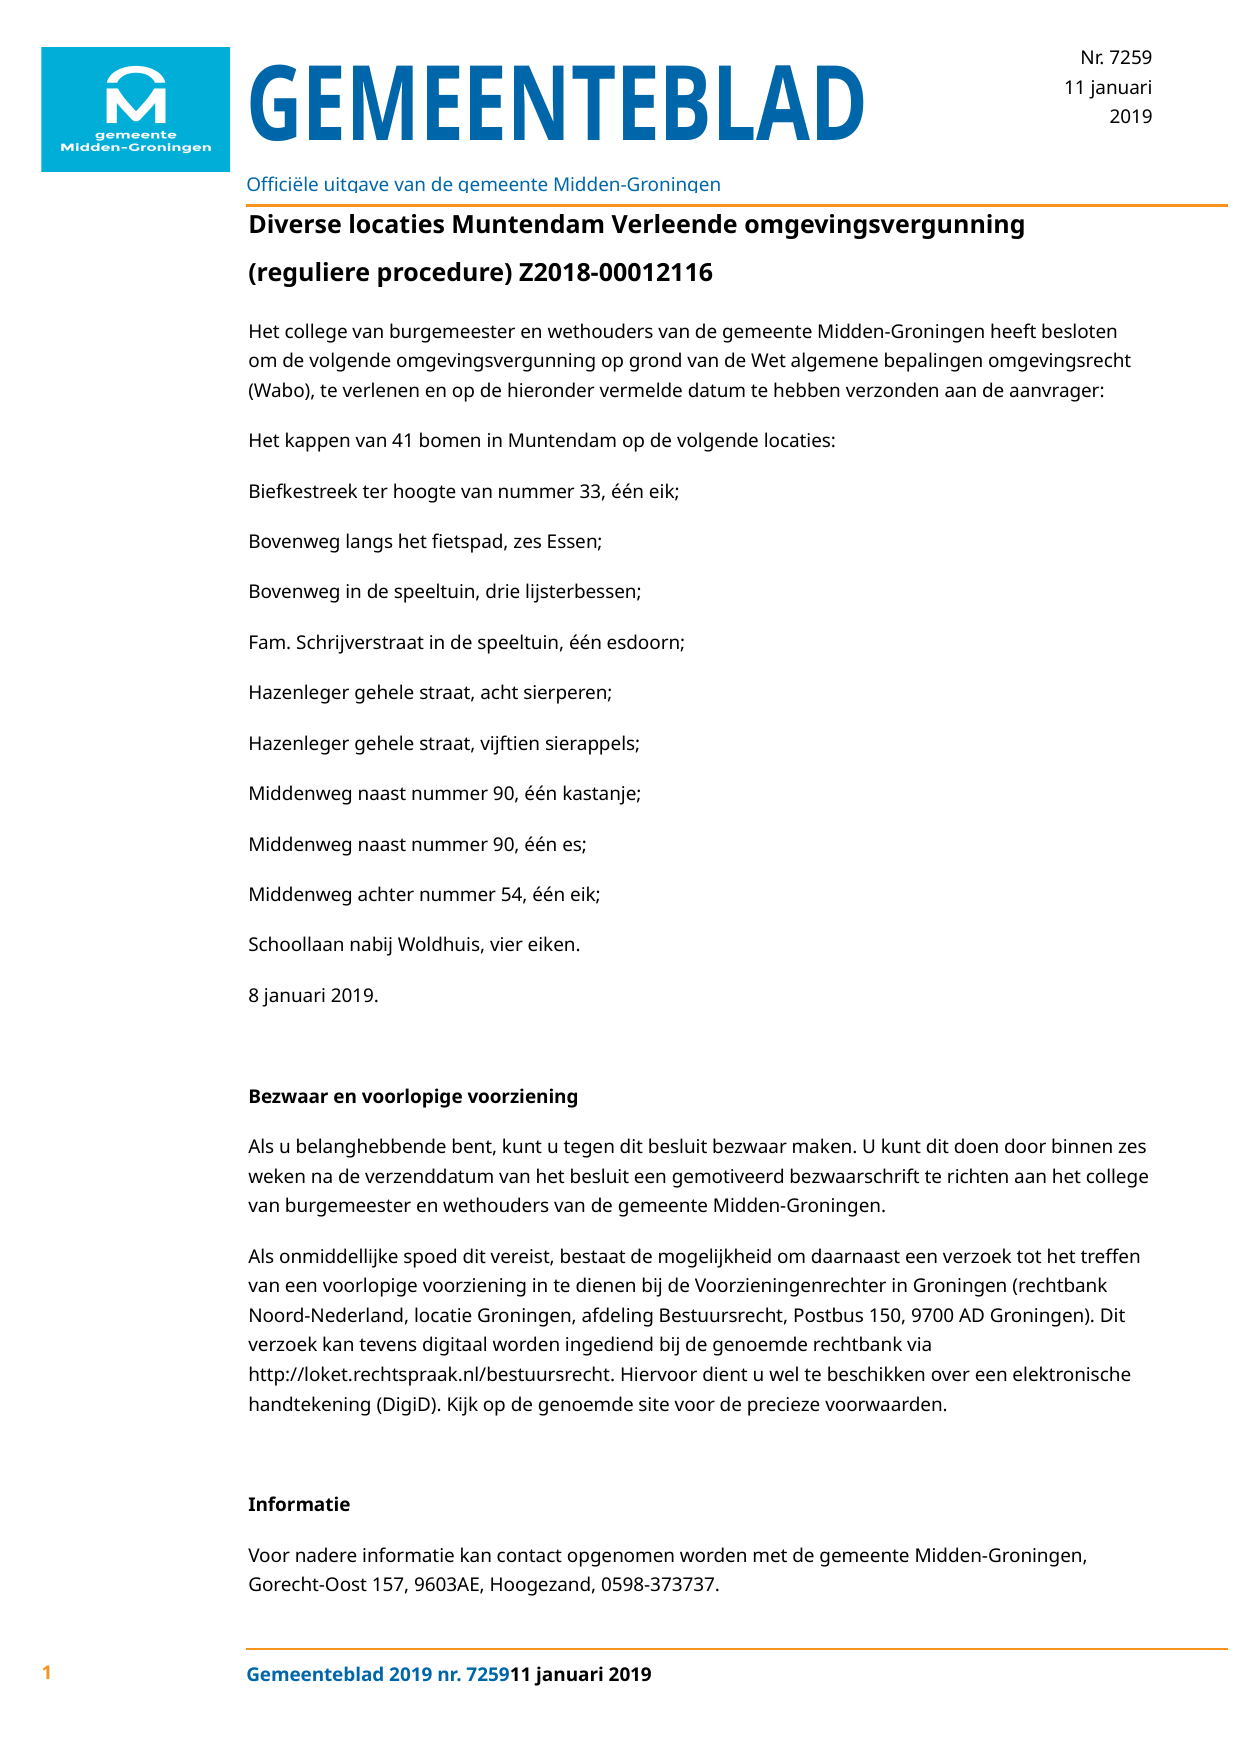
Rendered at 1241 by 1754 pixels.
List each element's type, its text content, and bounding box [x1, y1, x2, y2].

text Bezwaar en voorlopige voorziening [248, 1083, 1152, 1109]
text Schoollaan nabij Woldhuis, vier eiken. [248, 932, 1152, 957]
text Bovenweg langs het fietspad, zes Essen; [248, 528, 1152, 554]
text Als onmiddellijke spoed dit vereist, bestaat de mogelijkheid om daarnaast een verzoek tot het treffen van een voorlopige voorziening in te dienen bij de Voorzieningenrechter in Groningen (rechtbank Noord-Nederland, locatie Groningen, afdeling Bestuursrecht, Postbus 150, 9700 AD Groningen). Dit verzoek kan tevens digitaal worden ingediend bij de genoemde rechtbank via http://loket.rechtspraak.nl/bestuursrecht. Hiervoor dient u wel te beschikken over een elektronische handtekening (DigiD). Kijk op de genoemde site voor de precieze voorwaarden. [248, 1243, 1152, 1417]
text Bovenweg in de speeltuin, drie lijsterbessen; [248, 579, 1152, 604]
text Het kappen van 41 bomen in Muntendam op de volgende locaties: [248, 427, 1152, 453]
text Het college van burgemeester en wethouders van de gemeente Midden-Groningen heeft besloten om de volgende omgevingsvergunning op grond van de Wet algemene bepalingen omgevingsrecht (Wabo), te verlenen en op de hieronder vermelde datum te hebben verzonden aan de aanvrager: [248, 318, 1152, 403]
text Middenweg naast nummer 90, één es; [248, 831, 1152, 857]
text Voor nadere informatie kan contact opgenomen worden met de gemeente Midden-Groningen, Gorecht-Oost 157, 9603AE, Hoogezand, 0598-373737. [248, 1542, 1152, 1597]
text Middenweg naast nummer 90, één kastanje; [248, 780, 1152, 806]
text Informatie [248, 1492, 1152, 1517]
text Middenweg achter nummer 54, één eik; [248, 881, 1152, 907]
text Fam. Schrijverstraat in de speeltuin, één esdoorn; [248, 629, 1152, 655]
picture [184, 146, 190, 153]
text 8 januari 2019. [248, 982, 1152, 1008]
text Als u belanghebbende bent, kunt u tegen dit besluit bezwaar maken. U kunt dit doen door binnen zes weken na de verzenddatum van het besluit een gemotiveerd bezwaarschrift te richten aan het college van burgemeester en wethouders van de gemeente Midden-Groningen. [248, 1133, 1152, 1218]
picture [107, 89, 165, 122]
text Hazenleger gehele straat, acht sierperen; [248, 679, 1152, 705]
text Biefkestreek ter hoogte van nummer 33, één eik; [248, 478, 1152, 504]
text Diverse locaties Muntendam Verleende omgevingsvergunning (reguliere procedure) Z2018-00012116 [248, 207, 1152, 288]
text Hazenleger gehele straat, vijftien sierappels; [248, 730, 1152, 756]
picture [108, 66, 164, 82]
